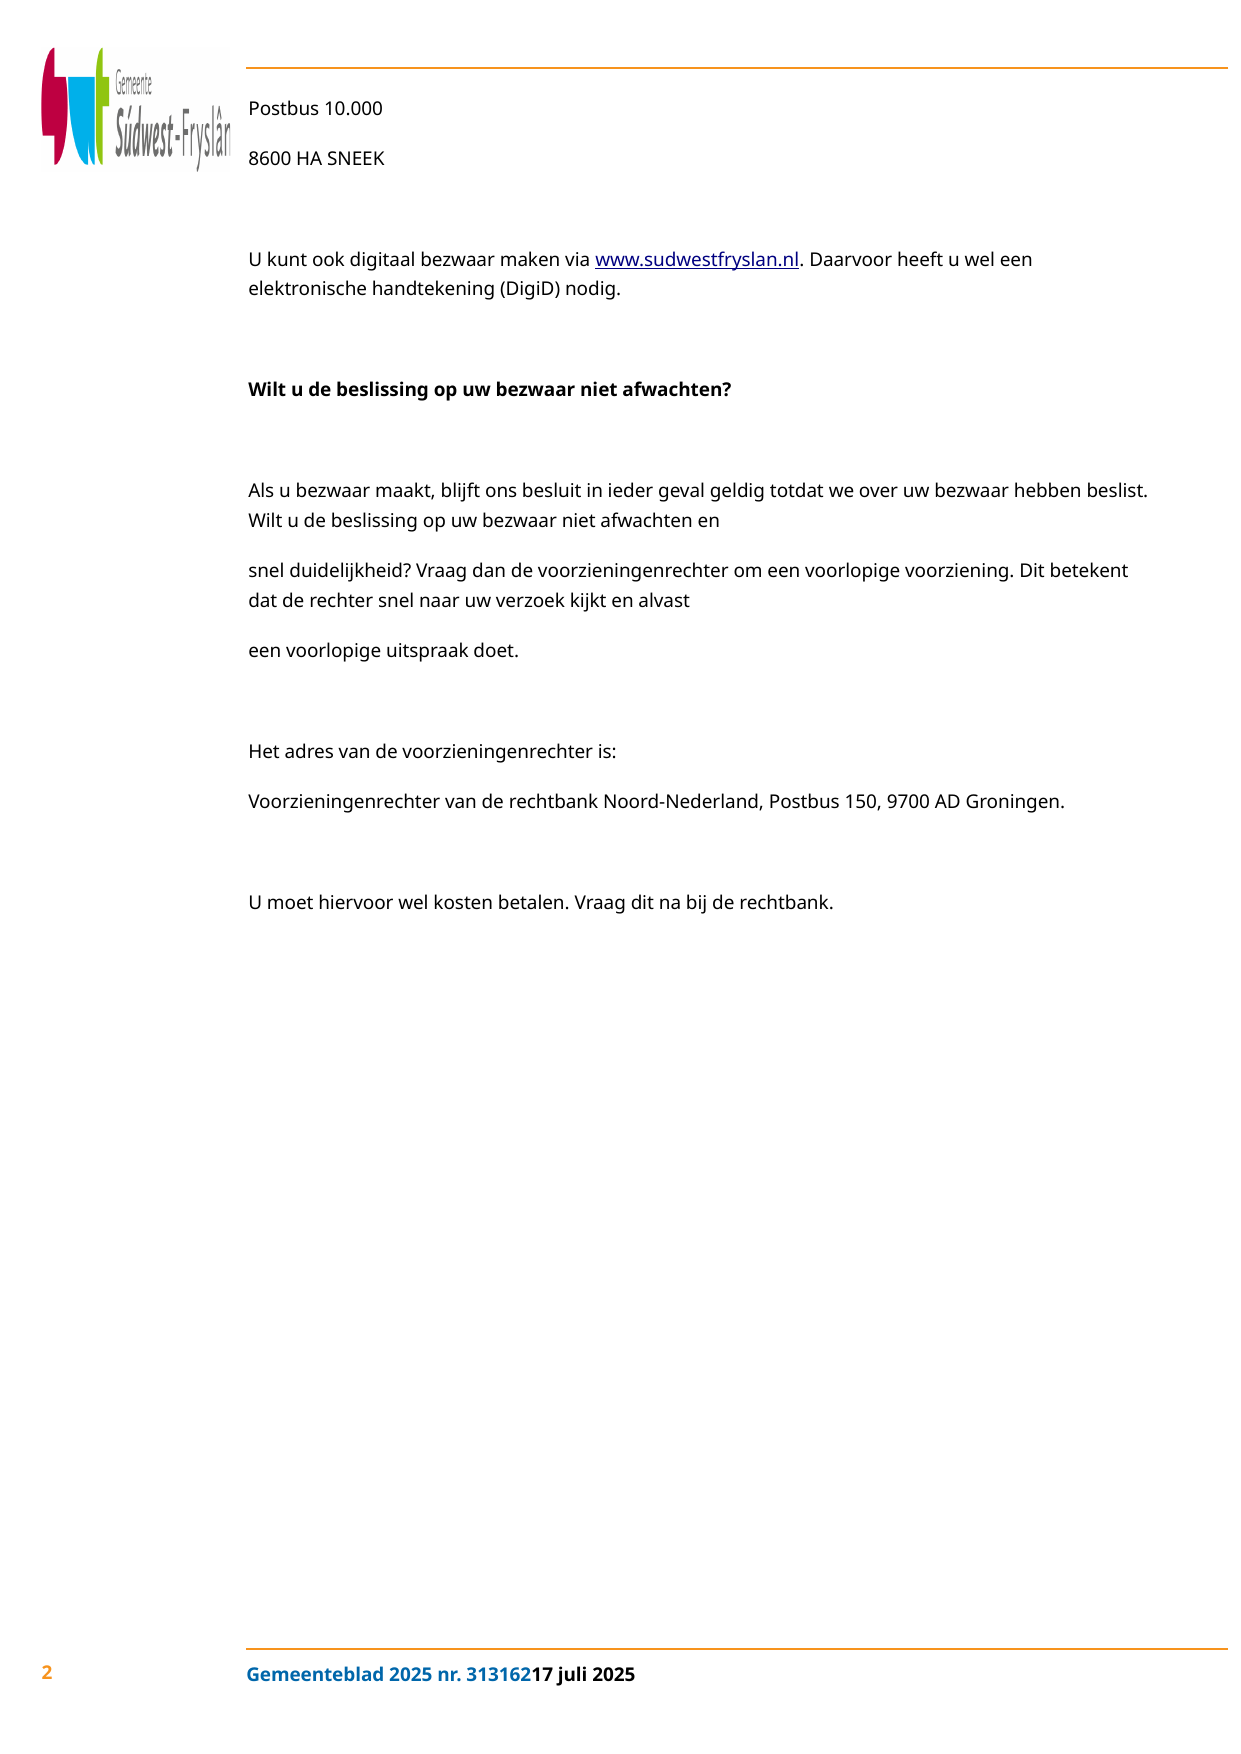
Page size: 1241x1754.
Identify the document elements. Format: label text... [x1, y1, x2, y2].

picture [41, 47, 231, 172]
text Postbus 10.000 [248, 95, 1152, 121]
text U kunt ook digitaal bezwaar maken via www.sudwestfryslan.nl. Daarvoor heeft u wel een elektronische handtekening (DigiD) nodig. [248, 246, 1152, 301]
text snel duidelijkheid? Vraag dan de voorzieningenrechter om een voorlopige voorziening. Dit betekent dat de rechter snel naar uw verzoek kijkt en alvast [248, 557, 1152, 613]
text Wilt u de beslissing op uw bezwaar niet afwachten? [248, 376, 1152, 402]
text 8600 HA SNEEK [248, 145, 1152, 171]
text Het adres van de voorzieningenrechter is: [248, 738, 1152, 764]
text een voorlopige uitspraak doet. [248, 637, 1152, 663]
text U moet hiervoor wel kosten betalen. Vraag dit na bij de rechtbank. [248, 889, 1152, 915]
text Voorzieningenrechter van de rechtbank Noord-Nederland, Postbus 150, 9700 AD Groningen. [248, 788, 1152, 814]
text Als u bezwaar maakt, blijft ons besluit in ieder geval geldig totdat we over uw bezwaar hebben beslist. Wilt u de beslissing op uw bezwaar niet afwachten en [248, 477, 1152, 533]
